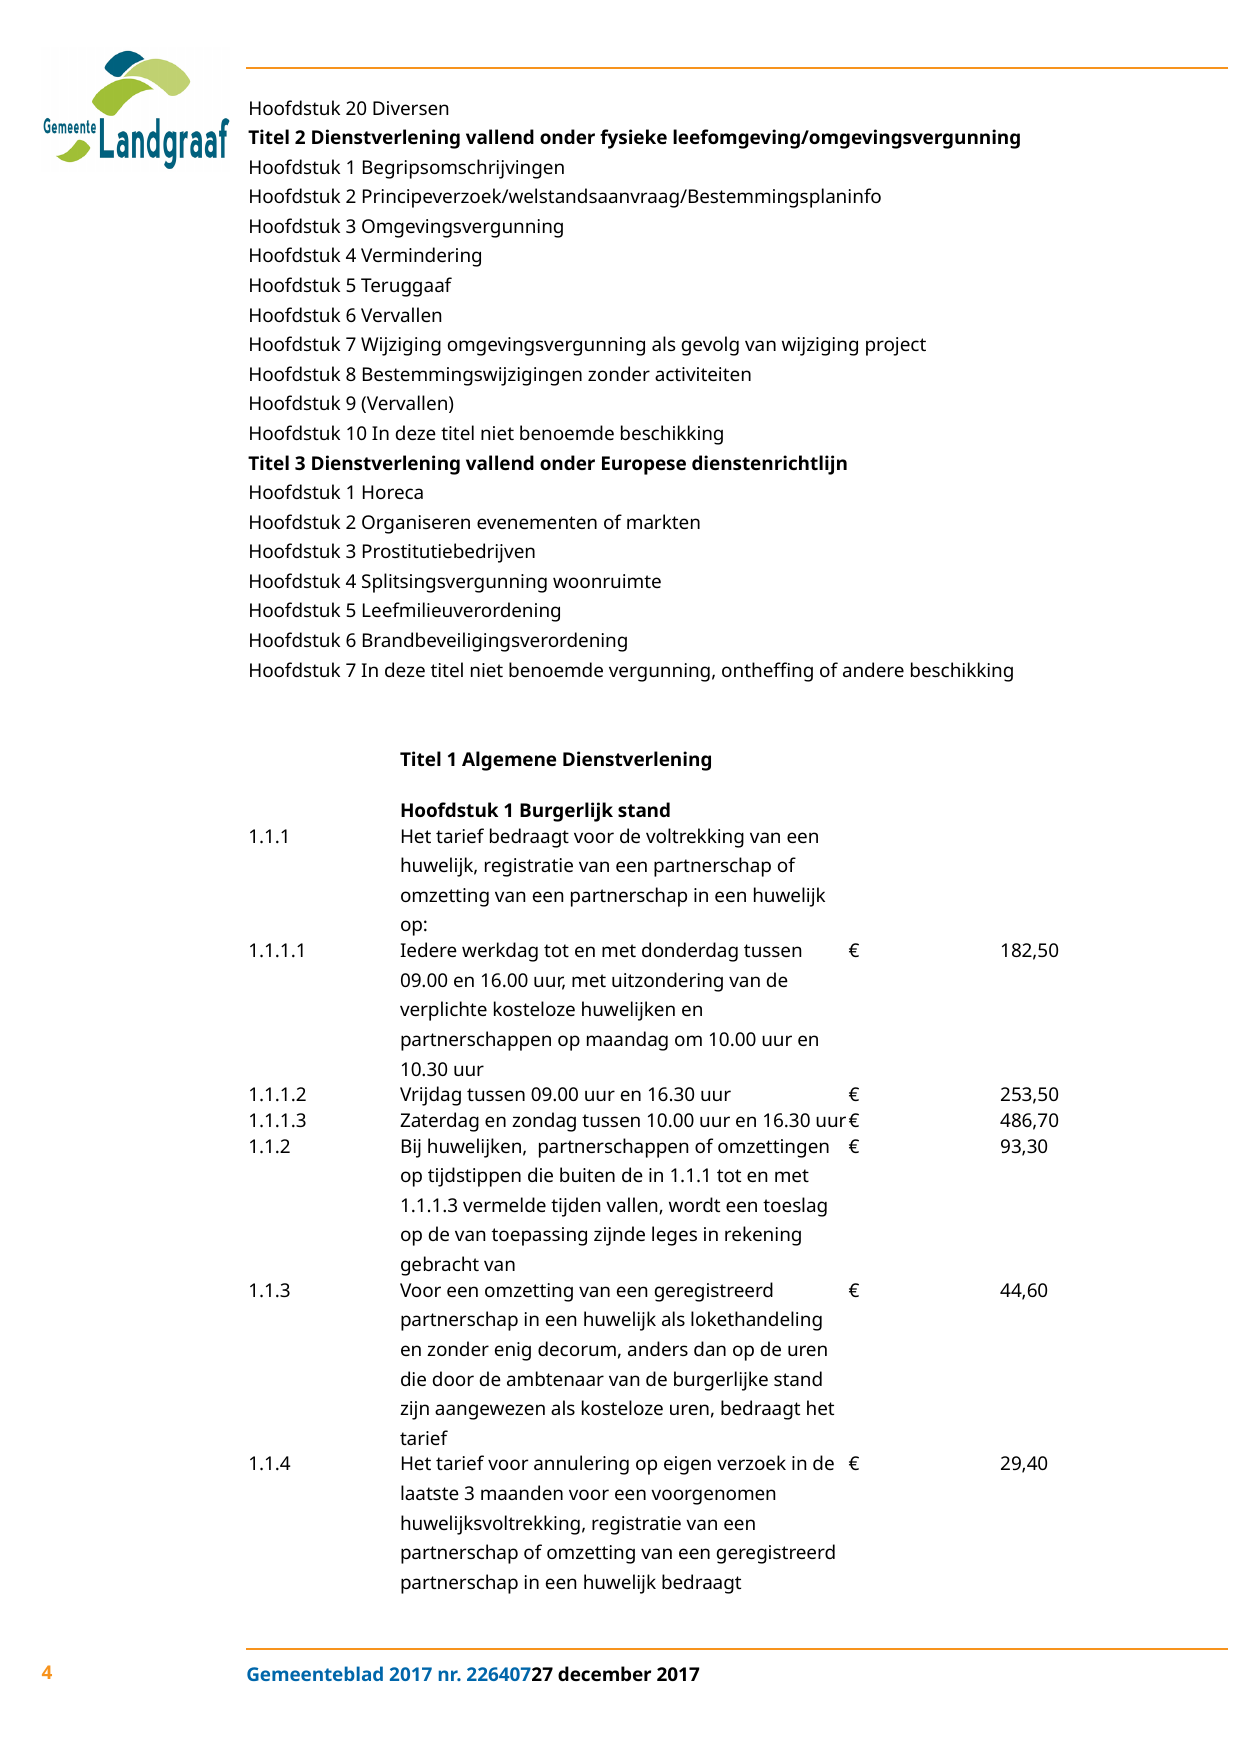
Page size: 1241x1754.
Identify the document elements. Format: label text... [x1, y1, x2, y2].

table_header Titel 1 Algemene Dienstverlening [400, 746, 848, 771]
table_cell [400, 771, 848, 797]
text Hoofdstuk 4 Vermindering [248, 243, 1152, 268]
table_cell 93,30 [1000, 1133, 1152, 1277]
table_header [248, 746, 400, 771]
table_cell 1.1.4 [248, 1451, 400, 1595]
text Hoofdstuk 1 Begripsomschrijvingen [248, 154, 1152, 180]
table_cell 182,50 [1000, 938, 1152, 1081]
table_cell Zaterdag en zondag tussen 10.00 uur en 16.30 uur [400, 1107, 848, 1133]
table_cell [848, 823, 1000, 937]
table_cell 29,40 [1000, 1451, 1152, 1595]
text Hoofdstuk 20 Diversen [248, 95, 1152, 121]
table_cell Bij huwelijken, partnerschappen of omzettingen op tijdstippen die buiten de in 1.1.1 tot en met 1.1.1.3 vermelde tijden vallen, wordt een toeslag op de van toepassing zijnde leges in rekening gebracht van [400, 1133, 848, 1277]
table_cell 1.1.1.2 [248, 1081, 400, 1107]
table_cell € [848, 1133, 1000, 1277]
table_header [848, 746, 1000, 771]
table_cell Het tarief bedraagt voor de voltrekking van een huwelijk, registratie van een partnerschap of omzetting van een partnerschap in een huwelijk op: [400, 823, 848, 937]
table_cell 1.1.1.1 [248, 938, 400, 1081]
text Titel 2 Dienstverlening vallend onder fysieke leefomgeving/omgevingsvergunning [248, 124, 1152, 150]
text Hoofdstuk 5 Teruggaaf [248, 272, 1152, 298]
text Hoofdstuk 1 Horeca [248, 479, 1152, 505]
table_cell 253,50 [1000, 1081, 1152, 1107]
table_cell Hoofdstuk 1 Burgerlijk stand [400, 797, 848, 823]
text Hoofdstuk 3 Omgevingsvergunning [248, 213, 1152, 239]
table_cell Het tarief voor annulering op eigen verzoek in de laatste 3 maanden voor een voorgenomen huwelijksvoltrekking, registratie van een partnerschap of omzetting van een geregistreerd partnerschap in een huwelijk bedraagt [400, 1451, 848, 1595]
table_cell € [848, 1107, 1000, 1133]
table_cell [248, 771, 400, 797]
table_cell 44,60 [1000, 1277, 1152, 1451]
table_cell Iedere werkdag tot en met donderdag tussen 09.00 en 16.00 uur, met uitzondering van de verplichte kosteloze huwelijken en partnerschappen op maandag om 10.00 uur en 10.30 uur [400, 938, 848, 1081]
text Hoofdstuk 2 Principeverzoek/welstandsaanvraag/Bestemmingsplaninfo [248, 183, 1152, 209]
text Hoofdstuk 8 Bestemmingswijzigingen zonder activiteiten [248, 361, 1152, 387]
table_cell € [848, 1081, 1000, 1107]
text Hoofdstuk 7 Wijziging omgevingsvergunning als gevolg van wijziging project [248, 331, 1152, 357]
text Hoofdstuk 5 Leefmilieuverordening [248, 598, 1152, 623]
table_cell 486,70 [1000, 1107, 1152, 1133]
table_cell 1.1.1.3 [248, 1107, 400, 1133]
text Hoofdstuk 6 Brandbeveiligingsverordening [248, 627, 1152, 653]
table_cell [1000, 823, 1152, 937]
table_cell € [848, 1277, 1000, 1451]
table_cell Voor een omzetting van een geregistreerd partnerschap in een huwelijk als lokethandeling en zonder enig decorum, anders dan op de uren die door de ambtenaar van de burgerlijke stand zijn aangewezen als kosteloze uren, bedraagt het tarief [400, 1277, 848, 1451]
text Hoofdstuk 7 In deze titel niet benoemde vergunning, ontheffing of andere beschikking [248, 657, 1152, 683]
table_cell [248, 797, 400, 823]
table_cell 1.1.1 [248, 823, 400, 937]
table_cell € [848, 1451, 1000, 1595]
text Hoofdstuk 4 Splitsingsvergunning woonruimte [248, 568, 1152, 594]
text Hoofdstuk 3 Prostitutiebedrijven [248, 538, 1152, 564]
table_cell [848, 797, 1000, 823]
text Hoofdstuk 9 (Vervallen) [248, 391, 1152, 416]
text Titel 3 Dienstverlening vallend onder Europese dienstenrichtlijn [248, 450, 1152, 476]
table_cell [1000, 771, 1152, 797]
picture [41, 47, 231, 172]
text Hoofdstuk 10 In deze titel niet benoemde beschikking [248, 420, 1152, 446]
table_header [1000, 746, 1152, 771]
text Hoofdstuk 2 Organiseren evenementen of markten [248, 509, 1152, 535]
table_cell 1.1.3 [248, 1277, 400, 1451]
table_cell 1.1.2 [248, 1133, 400, 1277]
table_cell Vrijdag tussen 09.00 uur en 16.30 uur [400, 1081, 848, 1107]
table_cell [848, 771, 1000, 797]
table_cell [1000, 797, 1152, 823]
text Hoofdstuk 6 Vervallen [248, 302, 1152, 328]
table_cell € [848, 938, 1000, 1081]
